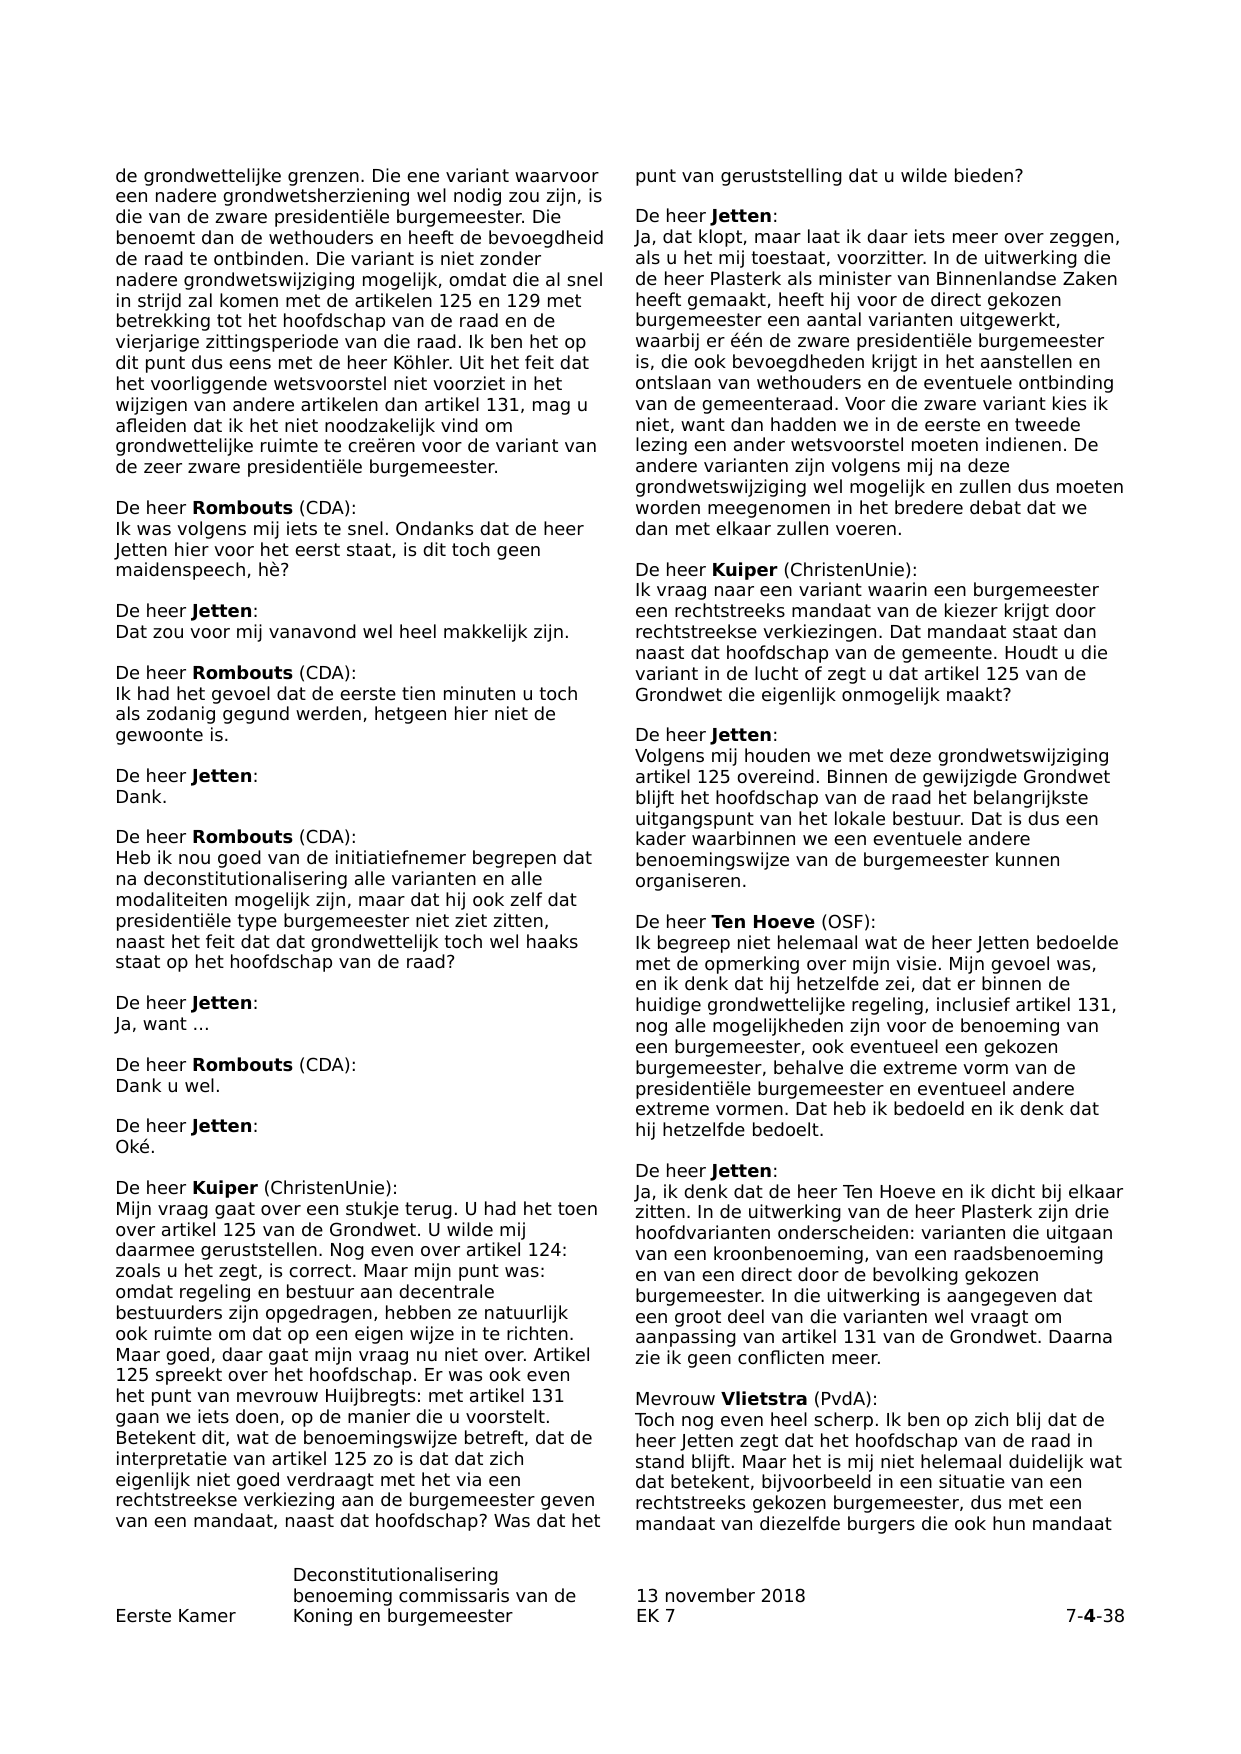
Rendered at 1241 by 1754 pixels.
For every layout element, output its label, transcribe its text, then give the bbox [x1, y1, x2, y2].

text Mijn vraag gaat over een stukje terug. U had het toen over artikel 125 van de Grondwet. U wilde mij daarmee geruststellen. Nog even over artikel 124: zoals u het zegt, is correct. Maar mijn punt was: omdat regeling en bestuur aan decentrale bestuurders zijn opgedragen, hebben ze natuurlijk ook ruimte om dat op een eigen wijze in te richten. Maar goed, daar gaat mijn vraag nu niet over. Artikel 125 spreekt over het hoofdschap. Er was ook even het punt van mevrouw Huijbregts: met artikel 131 gaan we iets doen, op de manier die u voorstelt. Betekent dit, wat de benoemingswijze betreft, dat de interpretatie van artikel 125 zo is dat dat zich eigenlijk niet goed verdraagt met het via een rechtstreekse verkiezing aan de burgemeester geven van een mandaat, naast dat hoofdschap? Was dat het [115, 1198, 605, 1532]
text Ja, dat klopt, maar laat ik daar iets meer over zeggen, als u het mij toestaat, voorzitter. In de uitwerking die de heer Plasterk als minister van Binnenlandse Zaken heeft gemaakt, heeft hij voor de direct gekozen burgemeester een aantal varianten uitgewerkt, waarbij er één de zware presidentiële burgemeester is, die ook bevoegdheden krijgt in het aanstellen en ontslaan van wethouders en de eventuele ontbinding van de gemeenteraad. Voor die zware variant kies ik niet, want dan hadden we in de eerste en tweede lezing een ander wetsvoorstel moeten indienen. De andere varianten zijn volgens mij na deze grondwetswijziging wel mogelijk en zullen dus moeten worden meegenomen in het bredere debat dat we dan met elkaar zullen voeren. [635, 227, 1125, 539]
text Mevrouw Vlietstra (PvdA): [635, 1389, 1125, 1410]
text De heer Jetten: [635, 206, 1125, 227]
text de grondwettelijke grenzen. Die ene variant waarvoor een nadere grondwetsherziening wel nodig zou zijn, is die van de zware presidentiële burgemeester. Die benoemt dan de wethouders en heeft de bevoegdheid de raad te ontbinden. Die variant is niet zonder nadere grondwetswijziging mogelijk, omdat die al snel in strijd zal komen met de artikelen 125 en 129 met betrekking tot het hoofdschap van de raad en de vierjarige zittingsperiode van die raad. Ik ben het op dit punt dus eens met de heer Köhler. Uit het feit dat het voorliggende wetsvoorstel niet voorziet in het wijzigen van andere artikelen dan artikel 131, mag u afleiden dat ik het niet noodzakelijk vind om grondwettelijke ruimte te creëren voor de variant van de zeer zware presidentiële burgemeester. [115, 165, 605, 478]
text De heer Jetten: [115, 1116, 605, 1137]
text De heer Jetten: [115, 993, 605, 1014]
text Toch nog even heel scherp. Ik ben op zich blij dat de heer Jetten zegt dat het hoofdschap van de raad in stand blijft. Maar het is mij niet helemaal duidelijk wat dat betekent, bijvoorbeeld in een situatie van een rechtstreeks gekozen burgemeester, dus met een mandaat van diezelfde burgers die ook hun mandaat [635, 1410, 1125, 1535]
text De heer Ten Hoeve (OSF): [635, 912, 1125, 932]
text De heer Rombouts (CDA): [115, 827, 605, 848]
text Heb ik nou goed van de initiatiefnemer begrepen dat na deconstitutionalisering alle varianten en alle modaliteiten mogelijk zijn, maar dat hij ook zelf dat presidentiële type burgemeester niet ziet zitten, naast het feit dat dat grondwettelijk toch wel haaks staat op het hoofdschap van de raad? [115, 848, 605, 973]
text punt van geruststelling dat u wilde bieden? [635, 165, 1125, 186]
text Ik begreep niet helemaal wat de heer Jetten bedoelde met de opmerking over mijn visie. Mijn gevoel was, en ik denk dat hij hetzelfde zei, dat er binnen de huidige grondwettelijke regeling, inclusief artikel 131, nog alle mogelijkheden zijn voor de benoeming van een burgemeester, ook eventueel een gekozen burgemeester, behalve die extreme vorm van de presidentiële burgemeester en eventueel andere extreme vormen. Dat heb ik bedoeld en ik denk dat hij hetzelfde bedoelt. [635, 932, 1125, 1141]
text De heer Rombouts (CDA): [115, 663, 605, 683]
text Ja, ik denk dat de heer Ten Hoeve en ik dicht bij elkaar zitten. In de uitwerking van de heer Plasterk zijn drie hoofdvarianten onderscheiden: varianten die uitgaan van een kroonbenoeming, van een raadsbenoeming en van een direct door de bevolking gekozen burgemeester. In die uitwerking is aangegeven dat een groot deel van die varianten wel vraagt om aanpassing van artikel 131 van de Grondwet. Daarna zie ik geen conflicten meer. [635, 1181, 1125, 1369]
text Oké. [115, 1137, 605, 1158]
text De heer Jetten: [115, 766, 605, 787]
text De heer Rombouts (CDA): [115, 498, 605, 518]
text Ik vraag naar een variant waarin een burgemeester een rechtstreeks mandaat van de kiezer krijgt door rechtstreekse verkiezingen. Dat mandaat staat dan naast dat hoofdschap van de gemeente. Houdt u die variant in de lucht of zegt u dat artikel 125 van de Grondwet die eigenlijk onmogelijk maakt? [635, 580, 1125, 705]
text Dank. [115, 787, 605, 807]
text De heer Jetten: [115, 601, 605, 622]
text De heer Rombouts (CDA): [115, 1055, 605, 1075]
text Dank u wel. [115, 1075, 605, 1096]
text Volgens mij houden we met deze grondwetswijziging artikel 125 overeind. Binnen de gewijzigde Grondwet blijft het hoofdschap van de raad het belangrijkste uitgangspunt van het lokale bestuur. Dat is dus een kader waarbinnen we een eventuele andere benoemingswijze van de burgemeester kunnen organiseren. [635, 746, 1125, 892]
text Dat zou voor mij vanavond wel heel makkelijk zijn. [115, 622, 605, 643]
text Ik had het gevoel dat de eerste tien minuten u toch als zodanig gegund werden, hetgeen hier niet de gewoonte is. [115, 683, 605, 746]
text De heer Kuiper (ChristenUnie): [635, 559, 1125, 580]
text Ik was volgens mij iets te snel. Ondanks dat de heer Jetten hier voor het eerst staat, is dit toch geen maidenspeech, hè? [115, 518, 605, 581]
text De heer Jetten: [635, 1161, 1125, 1181]
text Ja, want ... [115, 1014, 605, 1035]
text De heer Kuiper (ChristenUnie): [115, 1178, 605, 1198]
text De heer Jetten: [635, 725, 1125, 746]
